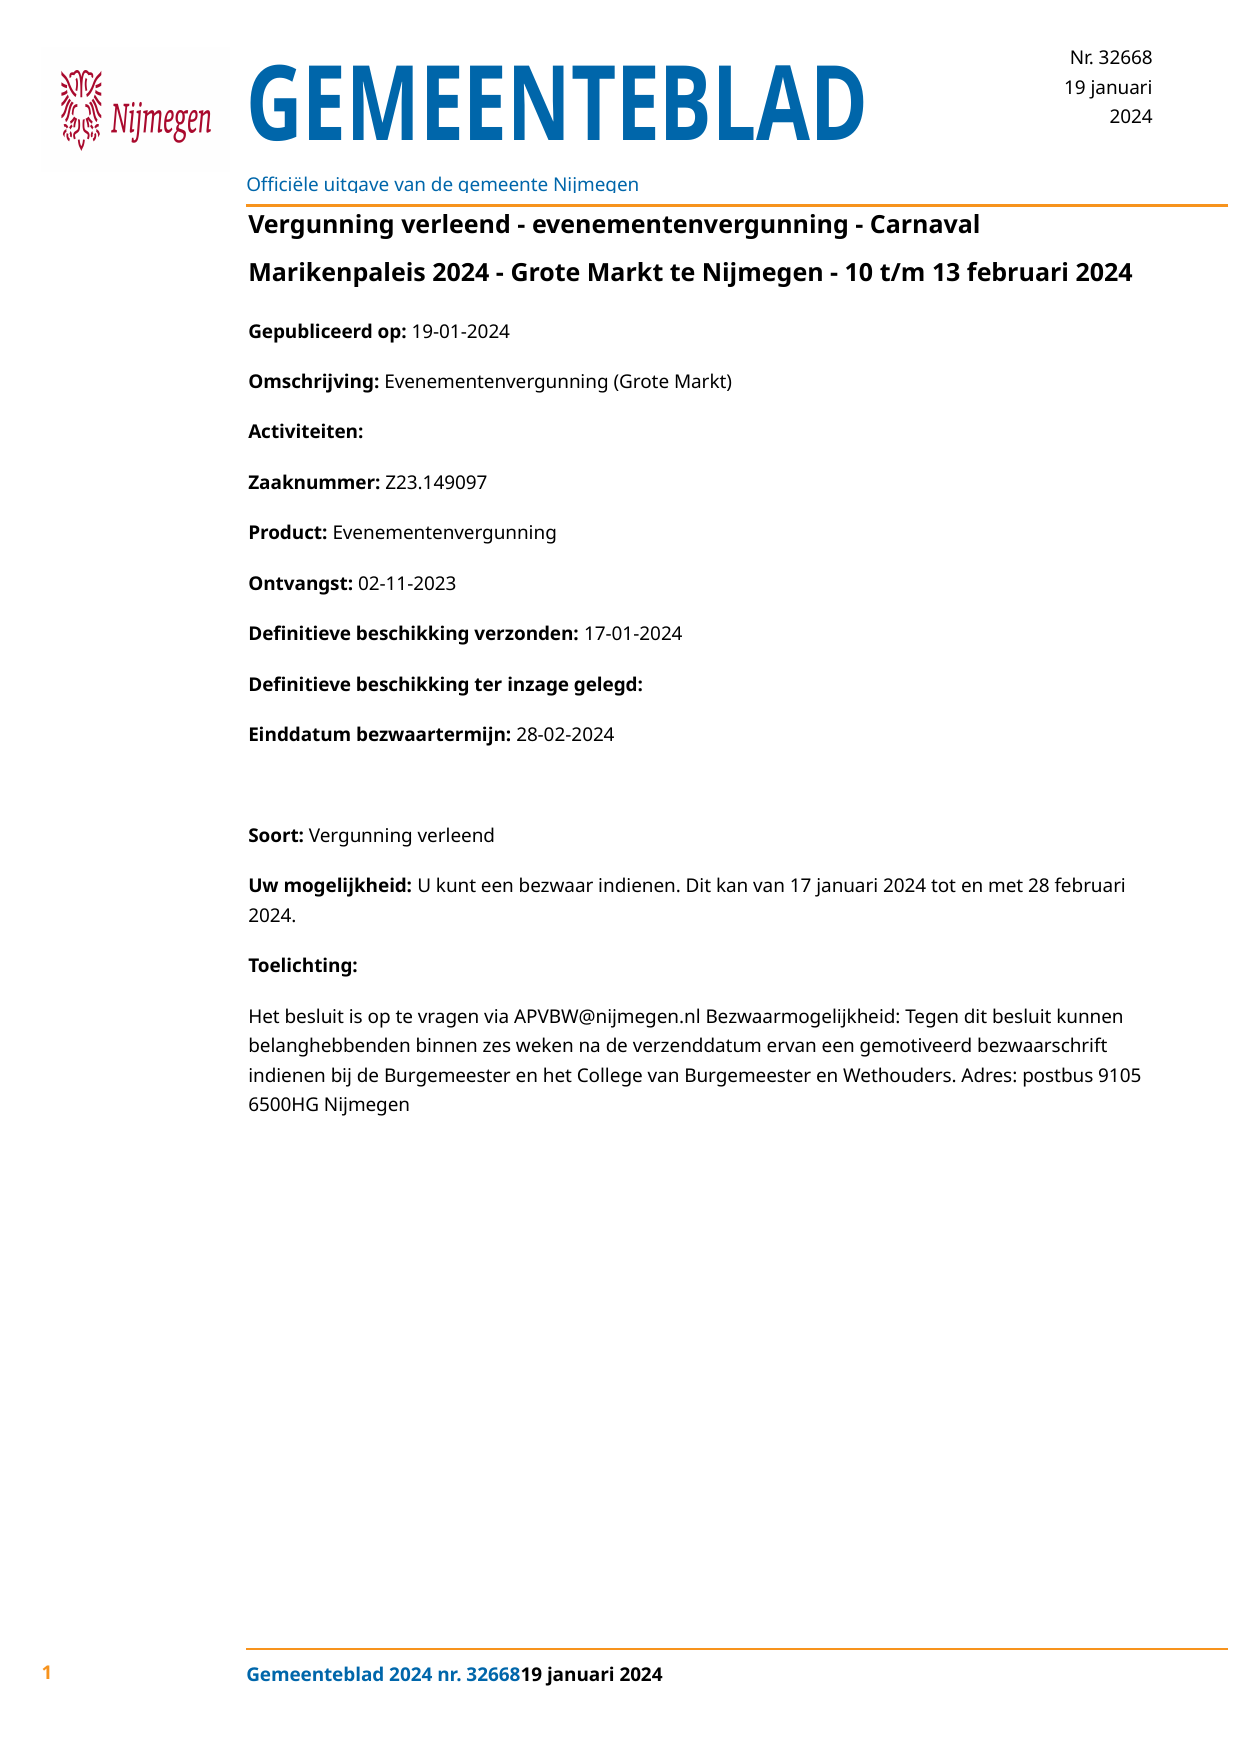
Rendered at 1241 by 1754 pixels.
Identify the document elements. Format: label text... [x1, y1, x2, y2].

text Product: Evenementenvergunning [248, 519, 1152, 545]
text Zaaknummer: Z23.149097 [248, 469, 1152, 495]
text Vergunning verleend - evenementenvergunning - Carnaval Marikenpaleis 2024 - Grote Markt te Nijmegen - 10 t/m 13 februari 2024 [248, 207, 1152, 288]
text Toelichting: [248, 952, 1152, 978]
text Omschrijving: Evenementenvergunning (Grote Markt) [248, 368, 1152, 394]
text Definitieve beschikking verzonden: 17-01-2024 [248, 620, 1152, 646]
text Het besluit is op te vragen via APVBW@nijmegen.nl Bezwaarmogelijkheid: Tegen dit besluit kunnen belanghebbenden binnen zes weken na de verzenddatum ervan een gemotiveerd bezwaarschrift indienen bij de Burgemeester en het College van Burgemeester en Wethouders. Adres: postbus 9105 6500HG Nijmegen [248, 1003, 1152, 1117]
text Activiteiten: [248, 419, 1152, 444]
text Definitieve beschikking ter inzage gelegd: [248, 671, 1152, 697]
text Uw mogelijkheid: U kunt een bezwaar indienen. Dit kan van 17 januari 2024 tot en met 28 februari 2024. [248, 872, 1152, 928]
text Gepubliceerd op: 19-01-2024 [248, 318, 1152, 344]
text Soort: Vergunning verleend [248, 822, 1152, 848]
text Einddatum bezwaartermijn: 28-02-2024 [248, 721, 1152, 747]
text Ontvangst: 02-11-2023 [248, 570, 1152, 596]
picture [41, 47, 231, 172]
